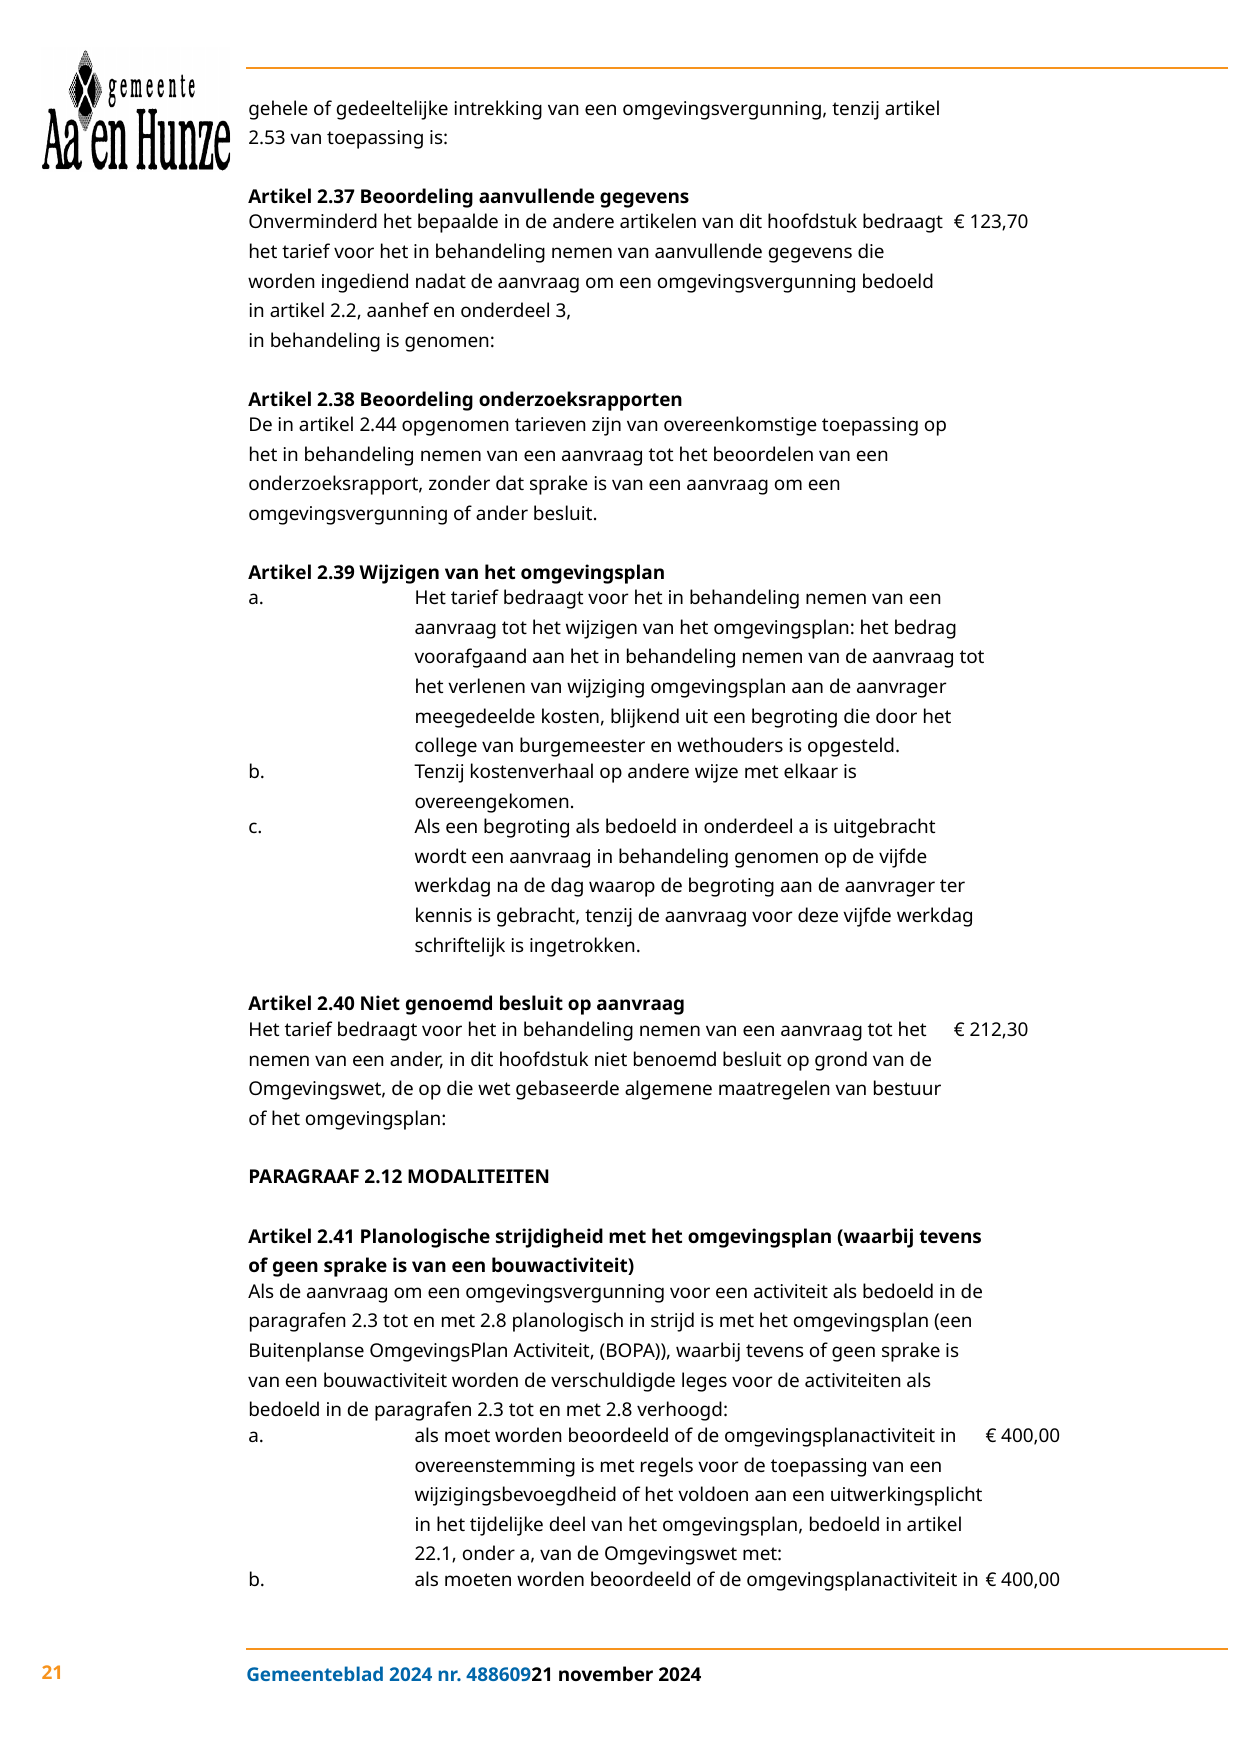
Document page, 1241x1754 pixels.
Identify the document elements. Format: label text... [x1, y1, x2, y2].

text PARAGRAAF 2.12 MODALITEITEN [248, 1163, 1152, 1189]
table_cell € 123,70 [954, 209, 1152, 353]
table_cell [985, 585, 1152, 758]
table_cell [985, 758, 1152, 813]
table_cell € 212,30 [954, 1016, 1152, 1131]
table_cell a. [248, 585, 414, 758]
table_cell als moet worden beoordeeld of de omgevingsplanactiviteit in overeenstemming is met regels voor de toepassing van een wijzigingsbevoegdheid of het voldoen aan een uitwerkingsplicht in het tijdelijke deel van het omgevingsplan, bedoeld in artikel 22.1, onder a, van de Omgevingswet met: [414, 1422, 985, 1566]
table_cell a. [248, 1422, 414, 1566]
table_header [954, 386, 1152, 411]
table_header Artikel 2.38 Beoordeling onderzoeksrapporten [248, 386, 954, 411]
table_cell € 400,00 [985, 1422, 1152, 1566]
table_cell € 400,00 [985, 1566, 1152, 1592]
table_header Artikel 2.40 Niet genoemd besluit op aanvraag [248, 991, 954, 1016]
table_cell Als de aanvraag om een omgevingsvergunning voor een activiteit als bedoeld in de paragrafen 2.3 tot en met 2.8 planologisch in strijd is met het omgevingsplan (een Buitenplanse OmgevingsPlan Activiteit, (BOPA)), waarbij tevens of geen sprake is van een bouwactiviteit worden de verschuldigde leges voor de activiteiten als bedoeld in de paragrafen 2.3 tot en met 2.8 verhoogd: [248, 1278, 985, 1422]
table_header [954, 183, 1152, 209]
table_cell De in artikel 2.44 opgenomen tarieven zijn van overeenkomstige toepassing op het in behandeling nemen van een aanvraag tot het beoordelen van een onderzoeksrapport, zonder dat sprake is van een aanvraag om een omgevingsvergunning of ander besluit. [248, 411, 954, 526]
table_header Artikel 2.37 Beoordeling aanvullende gegevens [248, 183, 954, 209]
table_header Artikel 2.39 Wijzigen van het omgevingsplan [248, 559, 985, 584]
picture [41, 47, 231, 172]
table_header [985, 559, 1152, 584]
table_cell Als een begroting als bedoeld in onderdeel a is uitgebracht wordt een aanvraag in behandeling genomen op de vijfde werkdag na de dag waarop de begroting aan de aanvrager ter kennis is gebracht, tenzij de aanvraag voor deze vijfde werkdag schriftelijk is ingetrokken. [414, 814, 985, 958]
table_cell Het tarief bedraagt voor het in behandeling nemen van een aanvraag tot het wijzigen van het omgevingsplan: het bedrag voorafgaand aan het in behandeling nemen van de aanvraag tot het verlenen van wijziging omgevingsplan aan de aanvrager meegedeelde kosten, blijkend uit een begroting die door het college van burgemeester en wethouders is opgesteld. [414, 585, 985, 758]
table_cell [954, 411, 1152, 526]
table_cell [954, 95, 1152, 150]
table_header [954, 991, 1152, 1016]
table_cell Het tarief bedraagt voor het in behandeling nemen van een aanvraag tot het nemen van een ander, in dit hoofdstuk niet benoemd besluit op grond van de Omgevingswet, de op die wet gebaseerde algemene maatregelen van bestuur of het omgevingsplan: [248, 1016, 954, 1131]
table_cell b. [248, 758, 414, 813]
table_header [985, 1223, 1152, 1278]
table_cell c. [248, 814, 414, 958]
table_cell [985, 1278, 1152, 1422]
table_cell Onverminderd het bepaalde in de andere artikelen van dit hoofdstuk bedraagt het tarief voor het in behandeling nemen van aanvullende gegevens die worden ingediend nadat de aanvraag om een omgevingsvergunning bedoeld in artikel 2.2, aanhef en onderdeel 3, in behandeling is genomen: [248, 209, 954, 353]
table_cell gehele of gedeeltelijke intrekking van een omgevingsvergunning, tenzij artikel 2.53 van toepassing is: [248, 95, 954, 150]
table_cell [985, 814, 1152, 958]
table_header Artikel 2.41 Planologische strijdigheid met het omgevingsplan (waarbij tevens of geen sprake is van een bouwactiviteit) [248, 1223, 985, 1278]
table_cell Tenzij kostenverhaal op andere wijze met elkaar is overeengekomen. [414, 758, 985, 813]
table_cell b. [248, 1566, 414, 1592]
table_cell als moeten worden beoordeeld of de omgevingsplanactiviteit in [414, 1566, 985, 1592]
